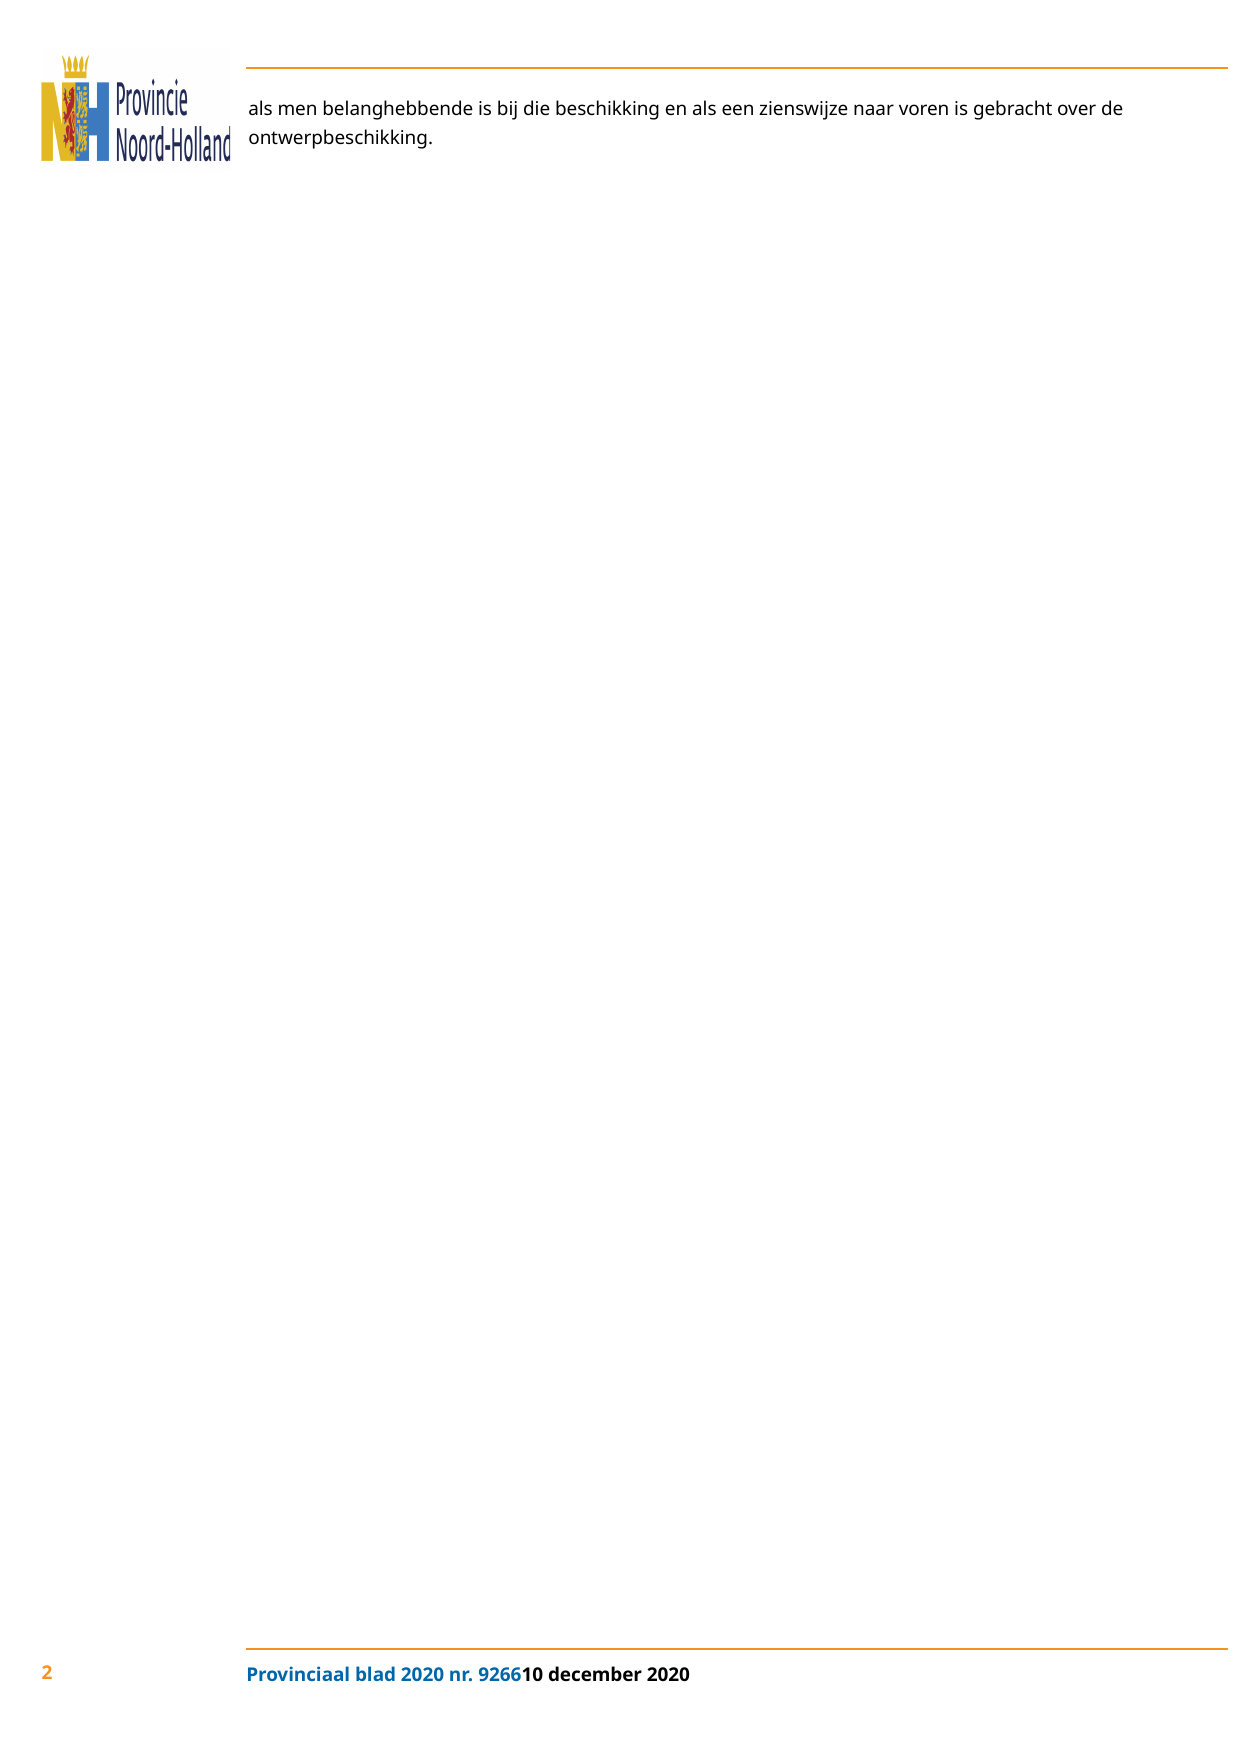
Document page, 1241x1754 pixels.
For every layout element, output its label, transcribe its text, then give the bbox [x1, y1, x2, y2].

text als men belanghebbende is bij die beschikking en als een zienswijze naar voren is gebracht over de ontwerpbeschikking. [248, 95, 1152, 150]
picture [41, 47, 231, 172]
